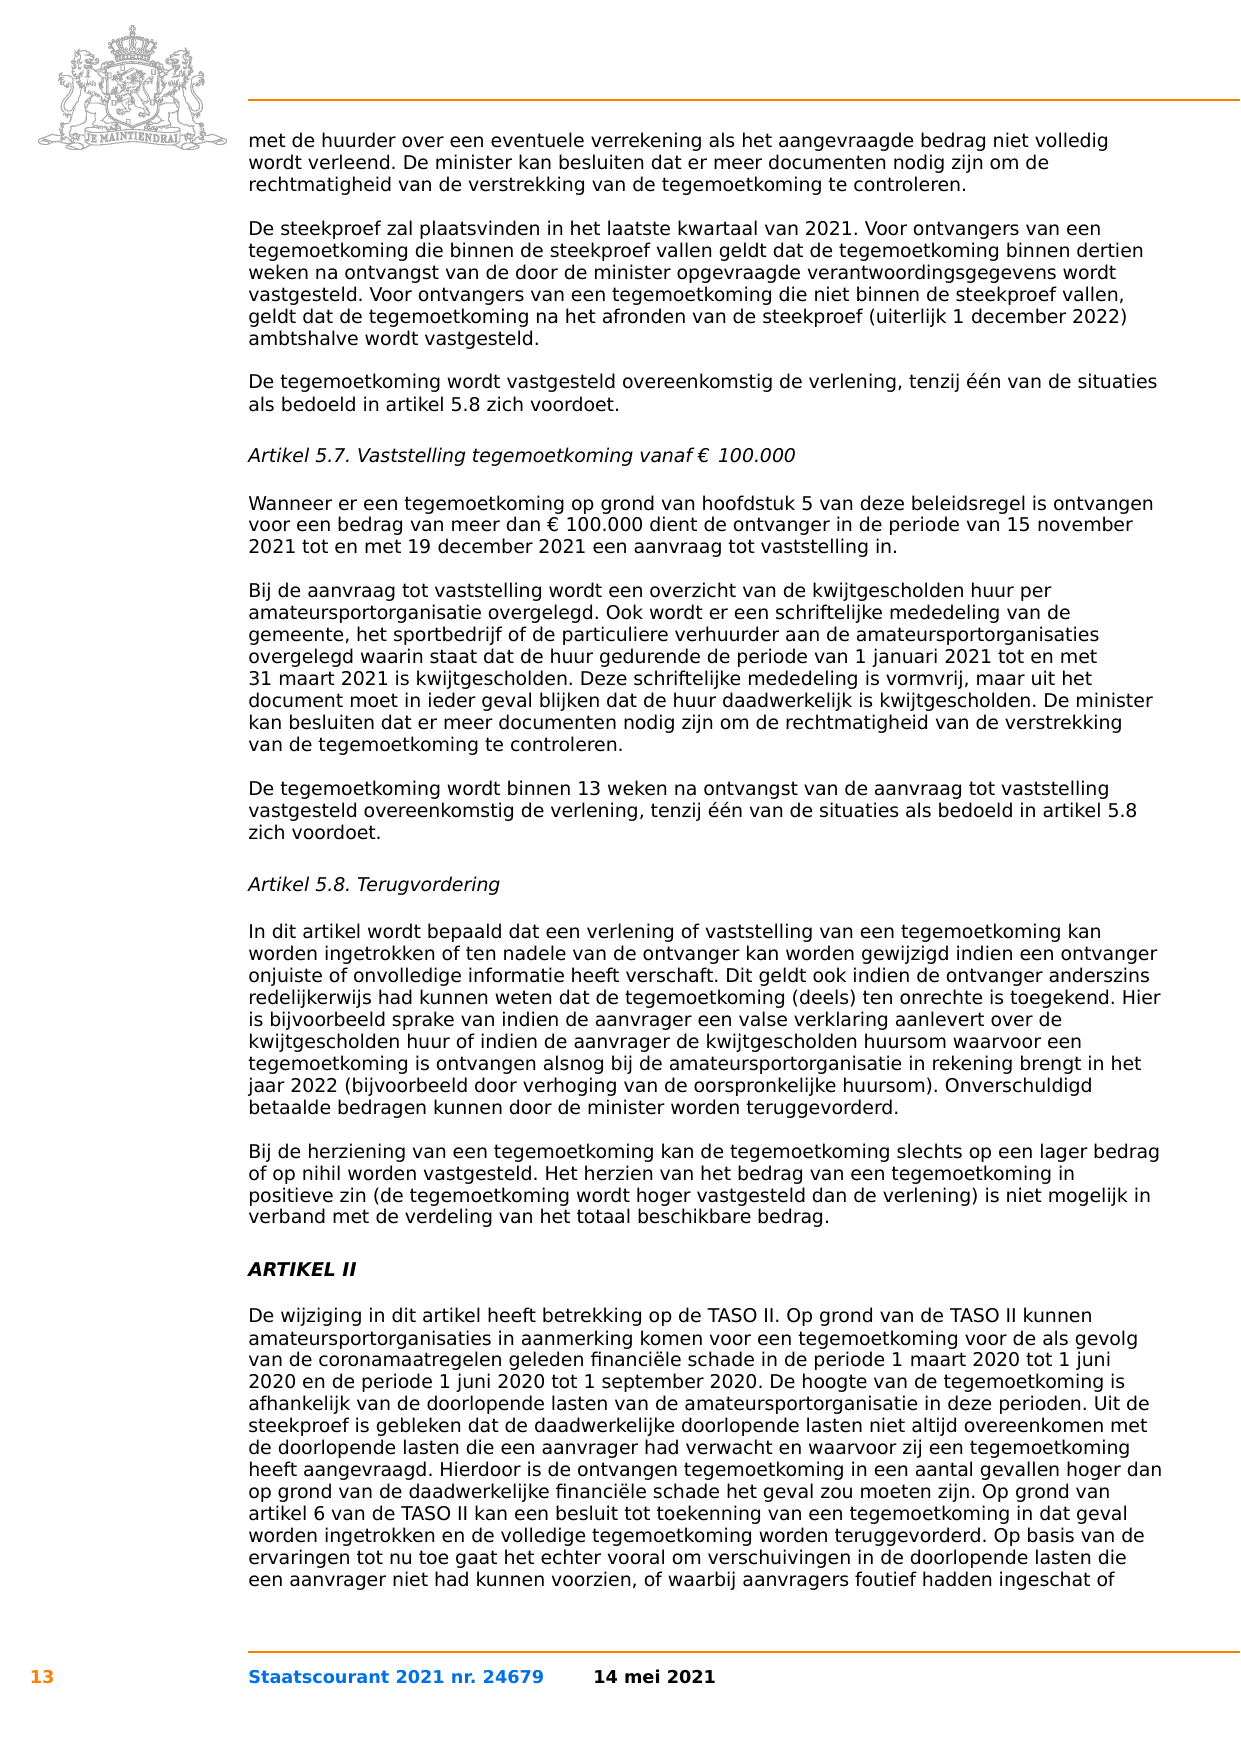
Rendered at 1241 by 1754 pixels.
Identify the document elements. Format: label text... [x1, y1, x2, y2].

text De tegemoetkoming wordt vastgesteld overeenkomstig de verlening, tenzij één van de situaties als bedoeld in artikel 5.8 zich voordoet. [248, 371, 1163, 415]
picture [38, 25, 227, 150]
text Wanneer er een tegemoetkoming op grond van hoofdstuk 5 van deze beleidsregel is ontvangen voor een bedrag van meer dan € 100.000 dient de ontvanger in de periode van 15 november 2021 tot en met 19 december 2021 een aanvraag tot vaststelling in. [248, 492, 1163, 558]
text De tegemoetkoming wordt binnen 13 weken na ontvangst van de aanvraag tot vaststelling vastgesteld overeenkomstig de verlening, tenzij één van de situaties als bedoeld in artikel 5.8 zich voordoet. [248, 778, 1163, 844]
text Bij de aanvraag tot vaststelling wordt een overzicht van de kwijtgescholden huur per amateursportorganisatie overgelegd. Ook wordt er een schriftelijke mededeling van de gemeente, het sportbedrijf of de particuliere verhuurder aan de amateursportorganisaties overgelegd waarin staat dat de huur gedurende de periode van 1 januari 2021 tot en met 31 maart 2021 is kwijtgescholden. Deze schriftelijke mededeling is vormvrij, maar uit het document moet in ieder geval blijken dat de huur daadwerkelijk is kwijtgescholden. De minister kan besluiten dat er meer documenten nodig zijn om de rechtmatigheid van de verstrekking van de tegemoetkoming te controleren. [248, 580, 1163, 756]
text met de huurder over een eventuele verrekening als het aangevraagde bedrag niet volledig wordt verleend. De minister kan besluiten dat er meer documenten nodig zijn om de rechtmatigheid van de verstrekking van de tegemoetkoming te controleren. [248, 130, 1163, 196]
subtitle Artikel 5.7. Vaststelling tegemoetkoming vanaf € 100.000 [248, 445, 1163, 467]
subtitle ARTIKEL II [248, 1258, 1163, 1280]
text De steekproef zal plaatsvinden in het laatste kwartaal van 2021. Voor ontvangers van een tegemoetkoming die binnen de steekproef vallen geldt dat de tegemoetkoming binnen dertien weken na ontvangst van de door de minister opgevraagde verantwoordingsgegevens wordt vastgesteld. Voor ontvangers van een tegemoetkoming die niet binnen de steekproef vallen, geldt dat de tegemoetkoming na het afronden van de steekproef (uiterlijk 1 december 2022) ambtshalve wordt vastgesteld. [248, 218, 1163, 349]
text In dit artikel wordt bepaald dat een verlening of vaststelling van een tegemoetkoming kan worden ingetrokken of ten nadele van de ontvanger kan worden gewijzigd indien een ontvanger onjuiste of onvolledige informatie heeft verschaft. Dit geldt ook indien de ontvanger anderszins redelijkerwijs had kunnen weten dat de tegemoetkoming (deels) ten onrechte is toegekend. Hier is bijvoorbeeld sprake van indien de aanvrager een valse verklaring aanlevert over de kwijtgescholden huur of indien de aanvrager de kwijtgescholden huursom waarvoor een tegemoetkoming is ontvangen alsnog bij de amateursportorganisatie in rekening brengt in het jaar 2022 (bijvoorbeeld door verhoging van de oorspronkelijke huursom). Onverschuldigd betaalde bedragen kunnen door de minister worden teruggevorderd. [248, 921, 1163, 1119]
subtitle Artikel 5.8. Terugvordering [248, 874, 1163, 896]
text De wijziging in dit artikel heeft betrekking op de TASO II. Op grond van de TASO II kunnen amateursportorganisaties in aanmerking komen voor een tegemoetkoming voor de als gevolg van de coronamaatregelen geleden financiële schade in de periode 1 maart 2020 tot 1 juni 2020 en de periode 1 juni 2020 tot 1 september 2020. De hoogte van de tegemoetkoming is afhankelijk van de doorlopende lasten van de amateursportorganisatie in deze perioden. Uit de steekproef is gebleken dat de daadwerkelijke doorlopende lasten niet altijd overeenkomen met de doorlopende lasten die een aanvrager had verwacht en waarvoor zij een tegemoetkoming heeft aangevraagd. Hierdoor is de ontvangen tegemoetkoming in een aantal gevallen hoger dan op grond van de daadwerkelijke financiële schade het geval zou moeten zijn. Op grond van artikel 6 van de TASO II kan een besluit tot toekenning van een tegemoetkoming in dat geval worden ingetrokken en de volledige tegemoetkoming worden teruggevorderd. Op basis van de ervaringen tot nu toe gaat het echter vooral om verschuivingen in de doorlopende lasten die een aanvrager niet had kunnen voorzien, of waarbij aanvragers foutief hadden ingeschat of [248, 1305, 1163, 1591]
text Bij de herziening van een tegemoetkoming kan de tegemoetkoming slechts op een lager bedrag of op nihil worden vastgesteld. Het herzien van het bedrag van een tegemoetkoming in positieve zin (de tegemoetkoming wordt hoger vastgesteld dan de verlening) is niet mogelijk in verband met de verdeling van het totaal beschikbare bedrag. [248, 1141, 1163, 1228]
